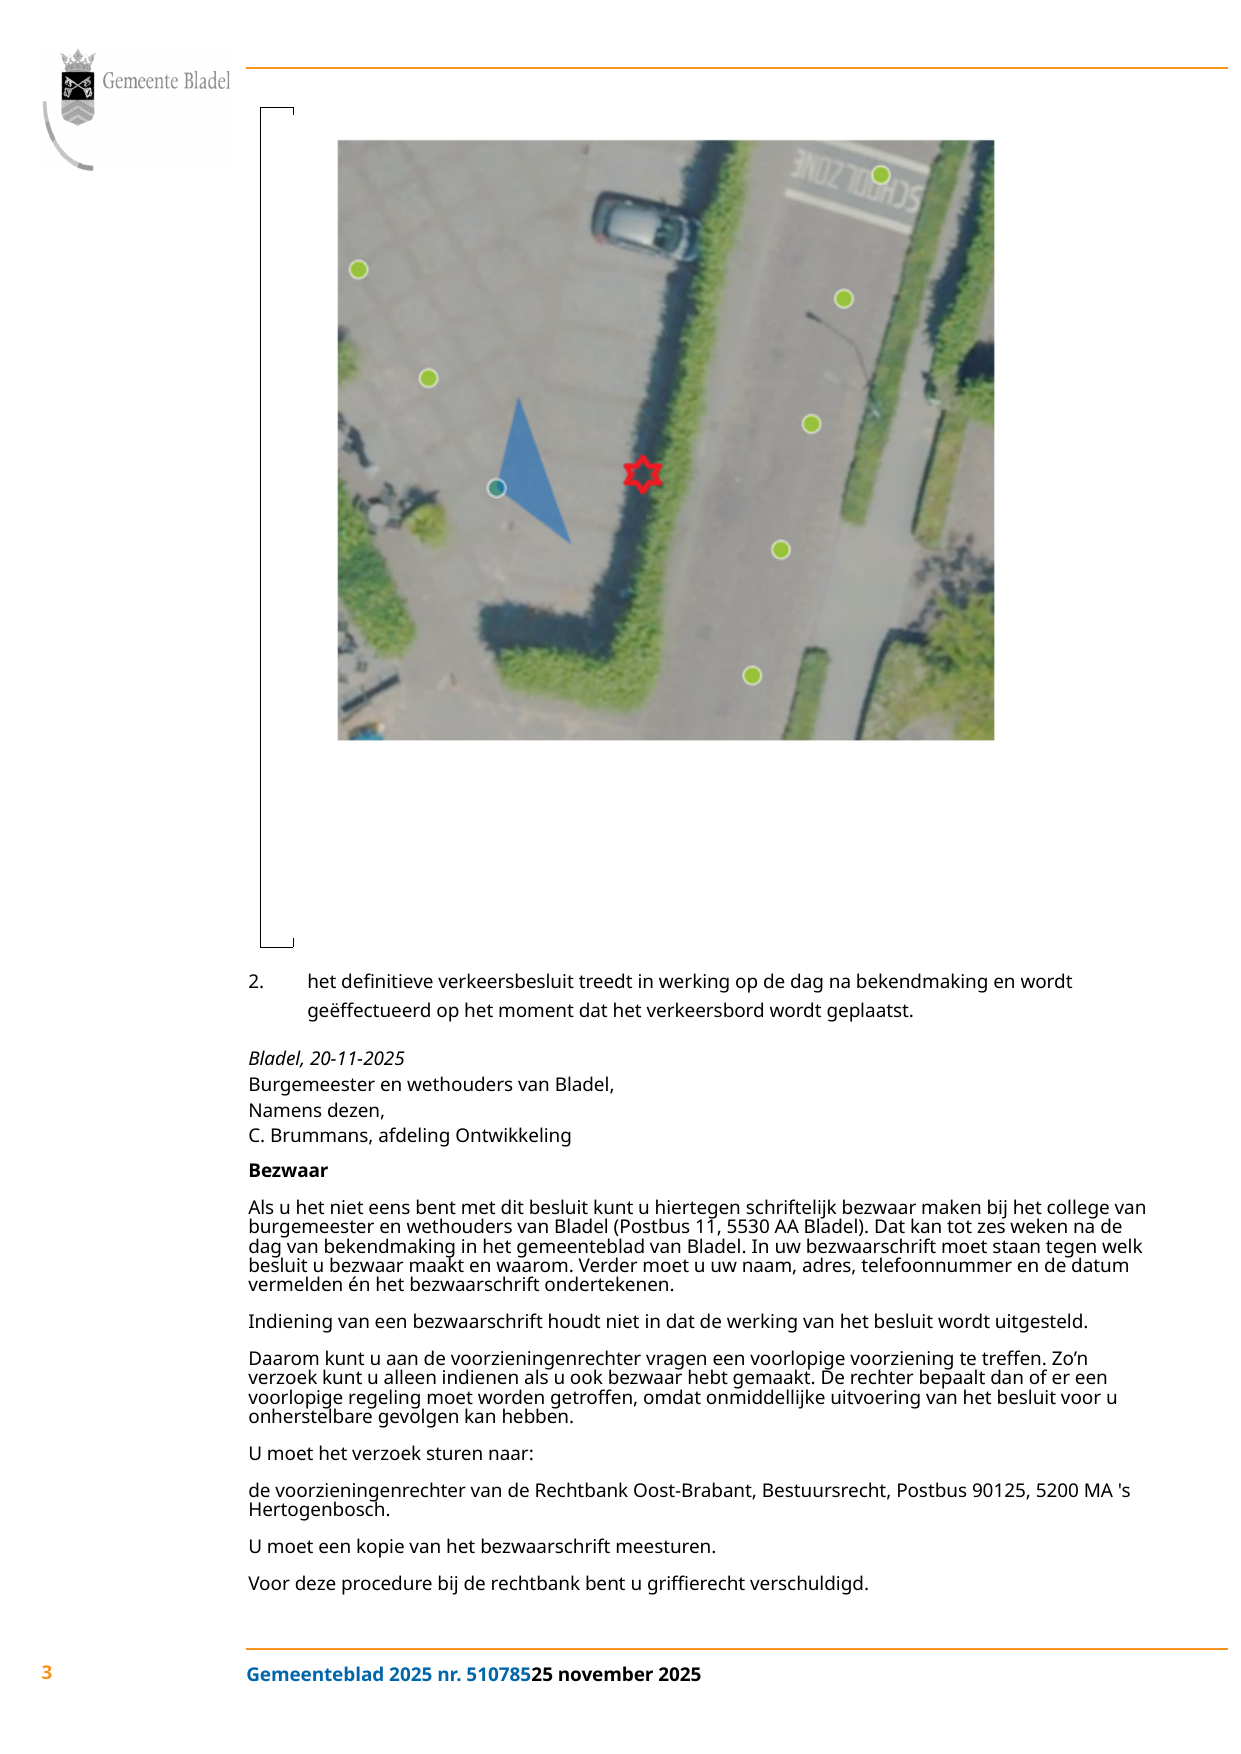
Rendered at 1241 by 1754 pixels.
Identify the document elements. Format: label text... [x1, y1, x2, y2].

text U moet het verzoek sturen naar: [248, 1445, 1152, 1464]
text C. Brummans, afdeling Ontwikkeling [248, 1123, 1152, 1148]
picture [41, 47, 231, 172]
text Bladel, 20-11-2025 [248, 1046, 1152, 1071]
text Indiening van een bezwaarschrift houdt niet in dat de werking van het besluit wordt uitgesteld. [248, 1313, 1152, 1332]
picture [268, 115, 1173, 938]
text de voorzieningenrechter van de Rechtbank Oost-Brabant, Bestuursrecht, Postbus 90125, 5200 MA 's Hertogenbosch. [248, 1482, 1152, 1520]
text Bezwaar [248, 1162, 1152, 1181]
text Burgemeester en wethouders van Bladel, [248, 1071, 1152, 1097]
text Daarom kunt u aan de voorzieningenrechter vragen een voorlopige voorziening te treffen. Zo’n verzoek kunt u alleen indienen als u ook bezwaar hebt gemaakt. De rechter bepaalt dan of er een voorlopige regeling moet worden getroffen, omdat onmiddellijke uitvoering van het besluit voor u onherstelbare gevolgen kan hebben. [248, 1350, 1152, 1427]
text Voor deze procedure bij de rechtbank bent u griffierecht verschuldigd. [248, 1575, 1152, 1594]
list het definitieve verkeersbesluit treedt in werking op de dag na bekendmaking en wordt geëffectueerd op het moment dat het verkeersbord wordt geplaatst. [248, 968, 1152, 1023]
text Als u het niet eens bent met dit besluit kunt u hiertegen schriftelijk bezwaar maken bij het college van burgemeester en wethouders van Bladel (Postbus 11, 5530 AA Bladel). Dat kan tot zes weken na de dag van bekendmaking in het gemeenteblad van Bladel. In uw bezwaarschrift moet staan tegen welk besluit u bezwaar maakt en waarom. Verder moet u uw naam, adres, telefoonnummer en de datum vermelden én het bezwaarschrift ondertekenen. [248, 1199, 1152, 1295]
text U moet een kopie van het bezwaarschrift meesturen. [248, 1538, 1152, 1557]
text Namens dezen, [248, 1097, 1152, 1123]
